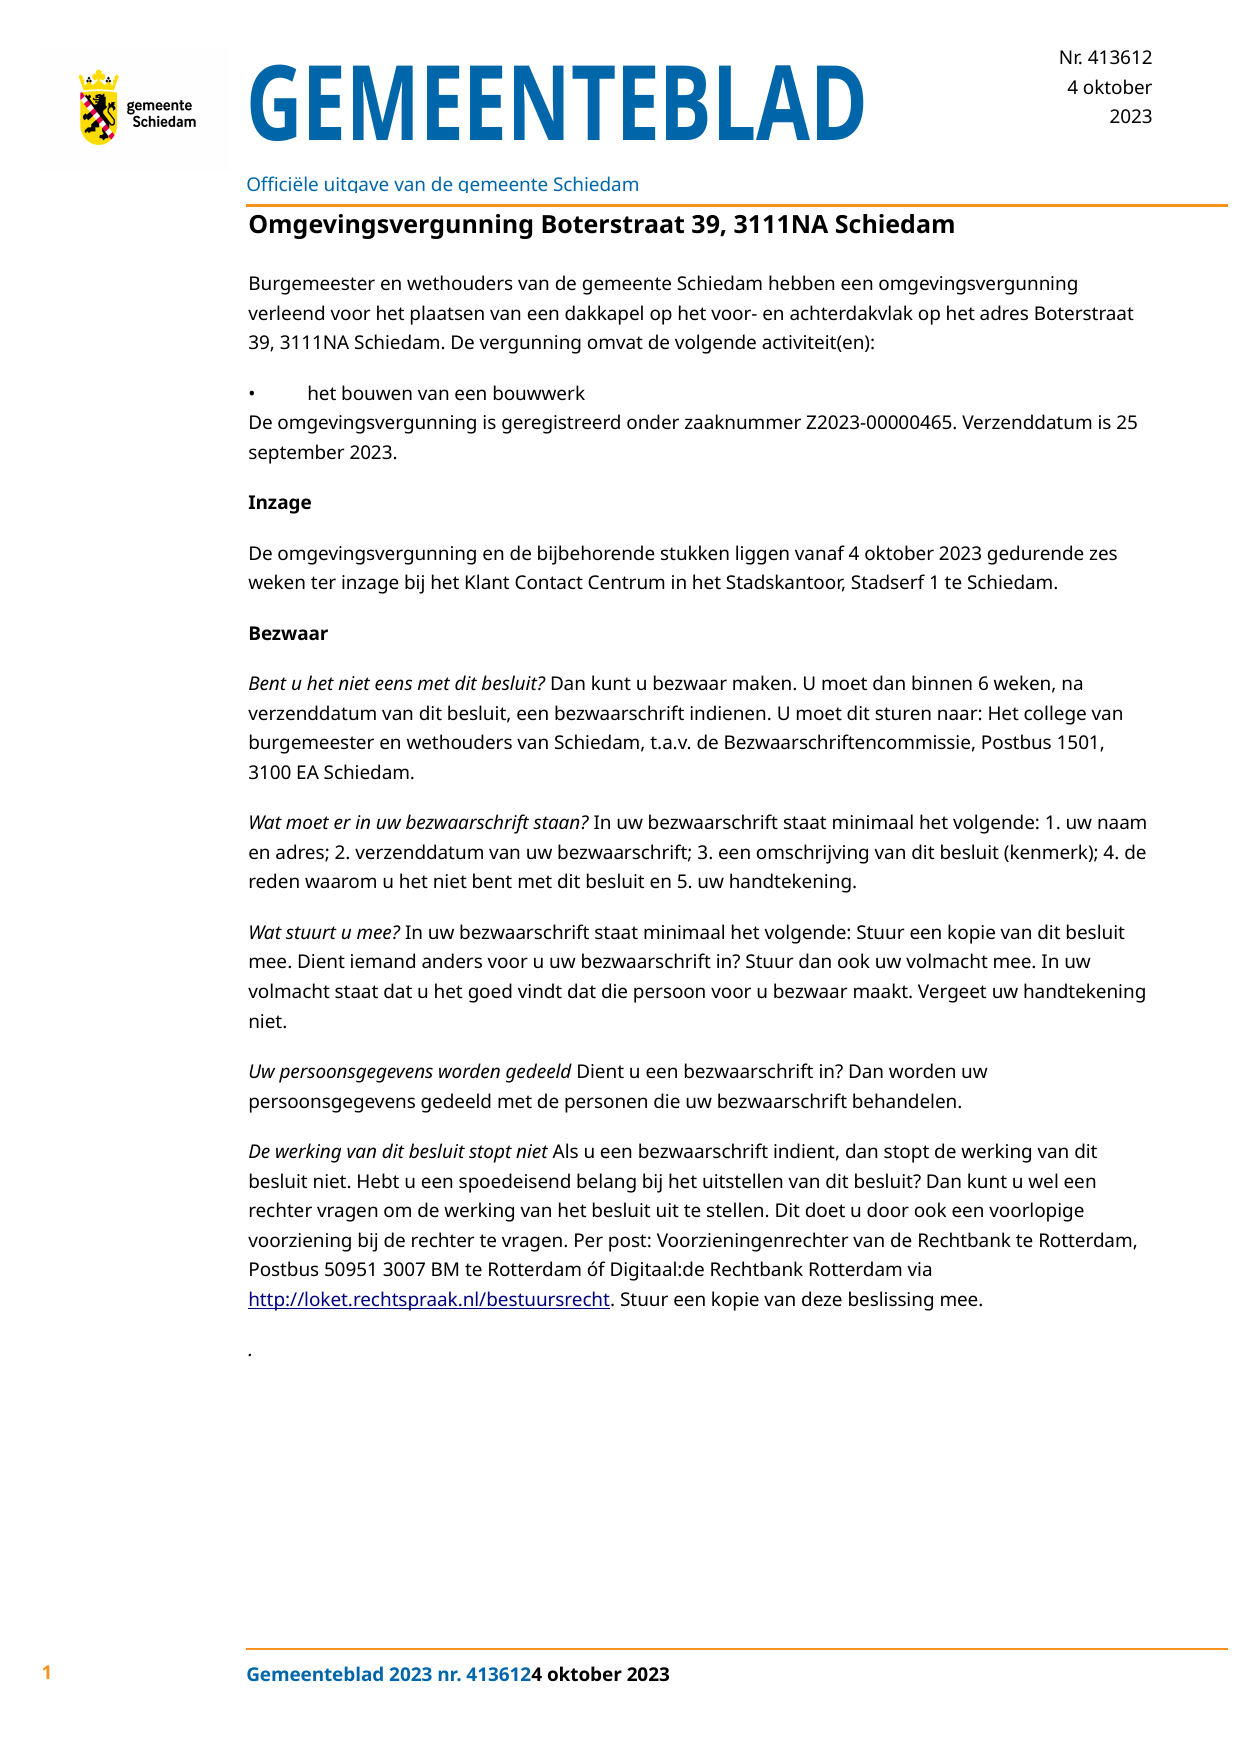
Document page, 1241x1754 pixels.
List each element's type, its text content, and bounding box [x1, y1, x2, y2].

list het bouwen van een bouwwerk [248, 380, 1152, 406]
text Inzage [248, 489, 1152, 515]
text De omgevingsvergunning is geregistreerd onder zaaknummer Z2023-00000465. Verzenddatum is 25 september 2023. [248, 409, 1152, 465]
text Wat moet er in uw bezwaarschrift staan? In uw bezwaarschrift staat minimaal het volgende: 1. uw naam en adres; 2. verzenddatum van uw bezwaarschrift; 3. een omschrijving van dit besluit (kenmerk); 4. de reden waarom u het niet bent met dit besluit en 5. uw handtekening. [248, 809, 1152, 894]
text Wat stuurt u mee? In uw bezwaarschrift staat minimaal het volgende: Stuur een kopie van dit besluit mee. Dient iemand anders voor u uw bezwaarschrift in? Stuur dan ook uw volmacht mee. In uw volmacht staat dat u het goed vindt dat die persoon voor u bezwaar maakt. Vergeet uw handtekening niet. [248, 919, 1152, 1033]
text Uw persoonsgegevens worden gedeeld Dient u een bezwaarschrift in? Dan worden uw persoonsgegevens gedeeld met de personen die uw bezwaarschrift behandelen. [248, 1058, 1152, 1113]
text Burgemeester en wethouders van de gemeente Schiedam hebben een omgevingsvergunning verleend voor het plaatsen van een dakkapel op het voor- en achterdakvlak op het adres Boterstraat 39, 3111NA Schiedam. De vergunning omvat de volgende activiteit(en): [248, 270, 1152, 355]
text Bent u het niet eens met dit besluit? Dan kunt u bezwaar maken. U moet dan binnen 6 weken, na verzenddatum van dit besluit, een bezwaarschrift indienen. U moet dit sturen naar: Het college van burgemeester en wethouders van Schiedam, t.a.v. de Bezwaarschriftencommissie, Postbus 1501, 3100 EA Schiedam. [248, 670, 1152, 785]
text Omgevingsvergunning Boterstraat 39, 3111NA Schiedam [248, 207, 1152, 241]
text Bezwaar [248, 620, 1152, 646]
picture [41, 47, 231, 172]
text De omgevingsvergunning en de bijbehorende stukken liggen vanaf 4 oktober 2023 gedurende zes weken ter inzage bij het Klant Contact Centrum in het Stadskantoor, Stadserf 1 te Schiedam. [248, 540, 1152, 595]
text De werking van dit besluit stopt niet Als u een bezwaarschrift indient, dan stopt de werking van dit besluit niet. Hebt u een spoedeisend belang bij het uitstellen van dit besluit? Dan kunt u wel een rechter vragen om de werking van het besluit uit te stellen. Dit doet u door ook een voorlopige voorziening bij de rechter te vragen. Per post: Voorzieningenrechter van de Rechtbank te Rotterdam, Postbus 50951 3007 BM te Rotterdam óf Digitaal:de Rechtbank Rotterdam via http://loket.rechtspraak.nl/bestuursrecht. Stuur een kopie van deze beslissing mee. [248, 1138, 1152, 1312]
text . [248, 1337, 1152, 1362]
